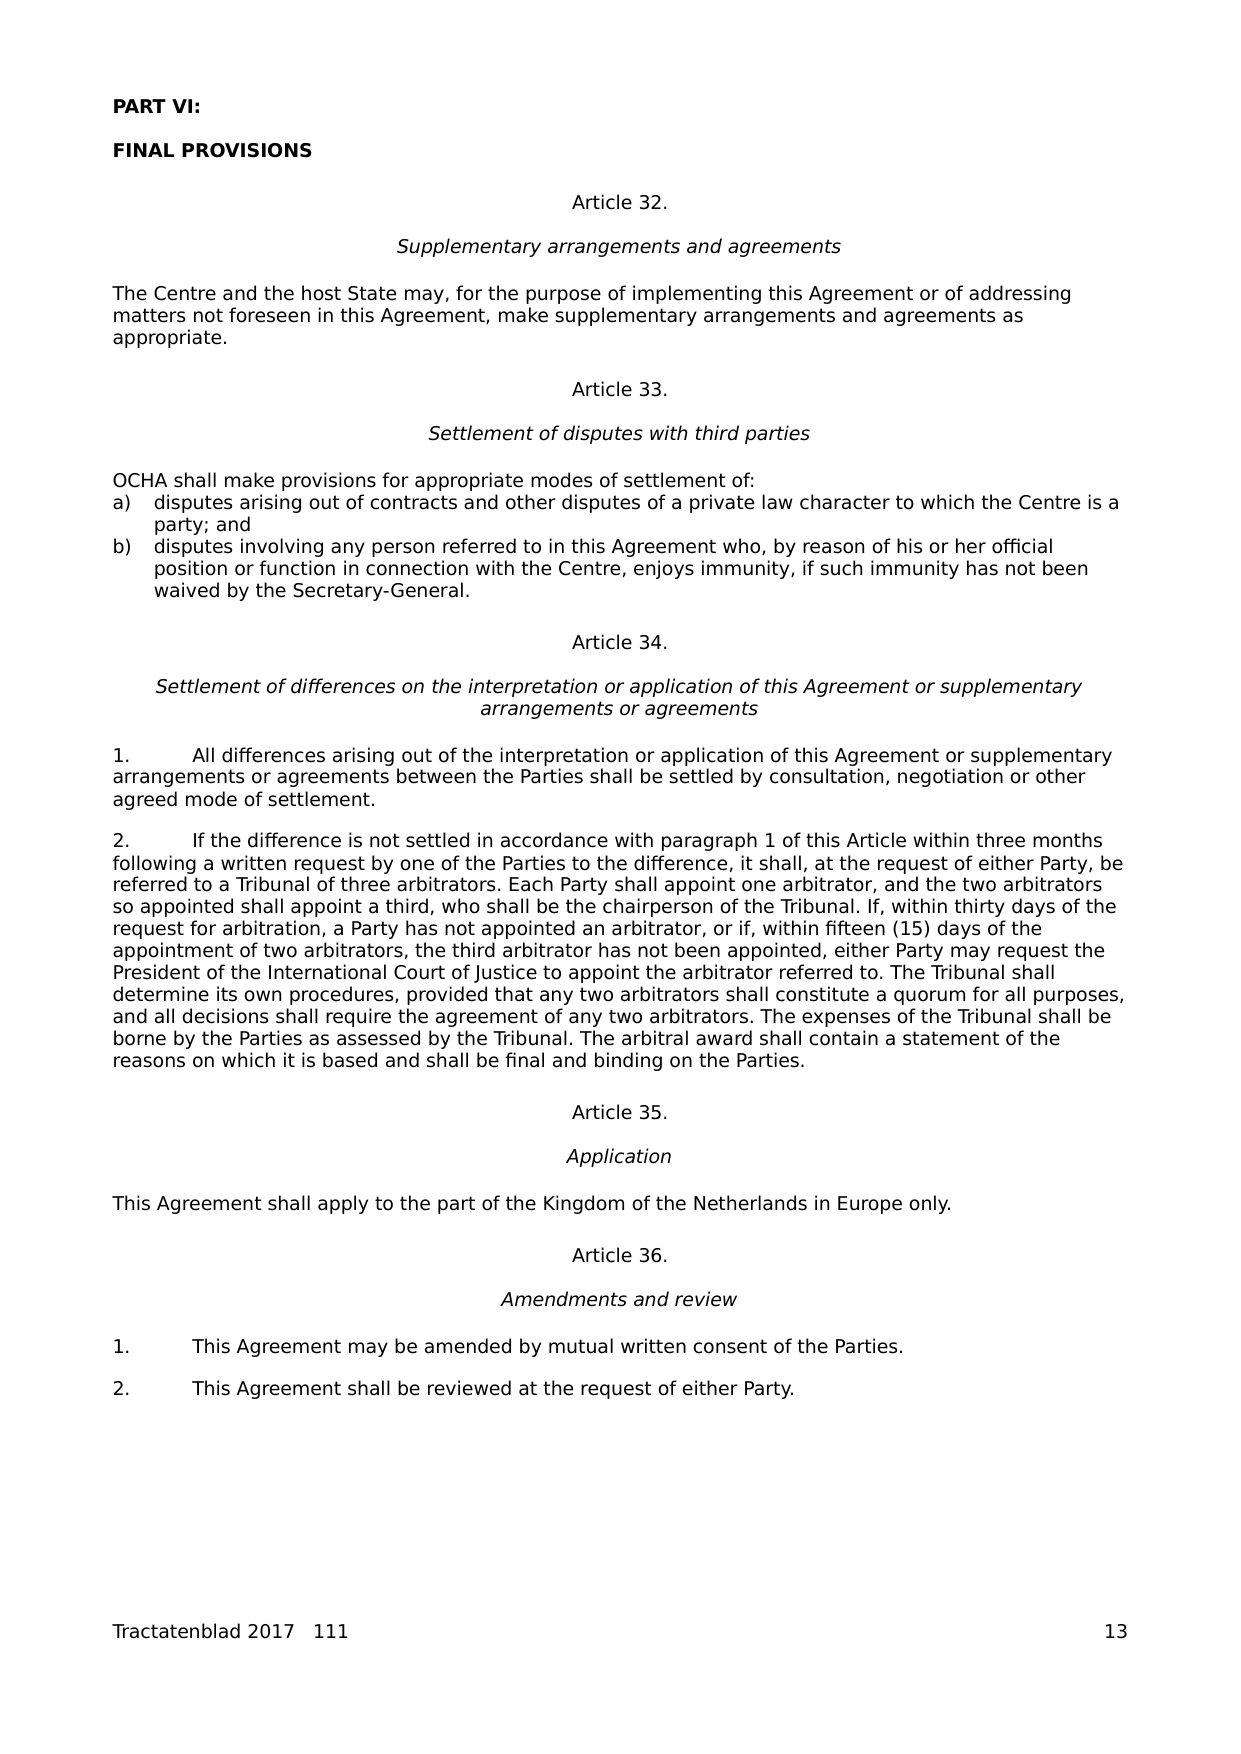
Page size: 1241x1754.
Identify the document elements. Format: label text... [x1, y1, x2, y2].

text 2. This Agreement shall be reviewed at the request of either Party. [112, 1378, 1128, 1400]
subtitle Article 34. Settlement of differences on the interpretation or application of this Agreement or supplementary arrangements or agreements [112, 632, 1128, 719]
subtitle Article 36. Amendments and review [112, 1245, 1128, 1311]
text OCHA shall make provisions for appropriate modes of settlement of: [112, 470, 1128, 492]
subtitle Article 32. Supplementary arrangements and agreements [112, 192, 1128, 258]
text The Centre and the host State may, for the purpose of implementing this Agreement or of addressing matters not foreseen in this Agreement, make supplementary arrangements and agreements as appropriate. [112, 283, 1128, 349]
text 2. If the difference is not settled in accordance with paragraph 1 of this Article within three months following a written request by one of the Parties to the difference, it shall, at the request of either Party, be referred to a Tribunal of three arbitrators. Each Party shall appoint one arbitrator, and the two arbitrators so appointed shall appoint a third, who shall be the chairperson of the Tribunal. If, within thirty days of the request for arbitration, a Party has not appointed an arbitrator, or if, within fifteen (15) days of the appointment of two arbitrators, the third arbitrator has not been appointed, either Party may request the President of the International Court of Justice to appoint the arbitrator referred to. The Tribunal shall determine its own procedures, provided that any two arbitrators shall constitute a quorum for all purposes, and all decisions shall require the agreement of any two arbitrators. The expenses of the Tribunal shall be borne by the Parties as assessed by the Tribunal. The arbitral award shall contain a statement of the reasons on which it is based and shall be final and binding on the Parties. [112, 830, 1128, 1072]
subtitle Article 35. Application [112, 1102, 1128, 1168]
text 1. This Agreement may be amended by mutual written consent of the Parties. [112, 1336, 1128, 1358]
text This Agreement shall apply to the part of the Kingdom of the Netherlands in Europe only. [112, 1193, 1128, 1215]
subtitle PART VI: FINAL PROVISIONS [112, 96, 1128, 162]
text b) disputes involving any person referred to in this Agreement who, by reason of his or her official position or function in connection with the Centre, enjoys immunity, if such immunity has not been waived by the Secretary-General. [112, 536, 1128, 602]
text 1. All differences arising out of the interpretation or application of this Agreement or supplementary arrangements or agreements between the Parties shall be settled by consultation, negotiation or other agreed mode of settlement. [112, 744, 1128, 810]
text a) disputes arising out of contracts and other disputes of a private law character to which the Centre is a party; and [112, 492, 1128, 536]
subtitle Article 33. Settlement of disputes with third parties [112, 379, 1128, 445]
